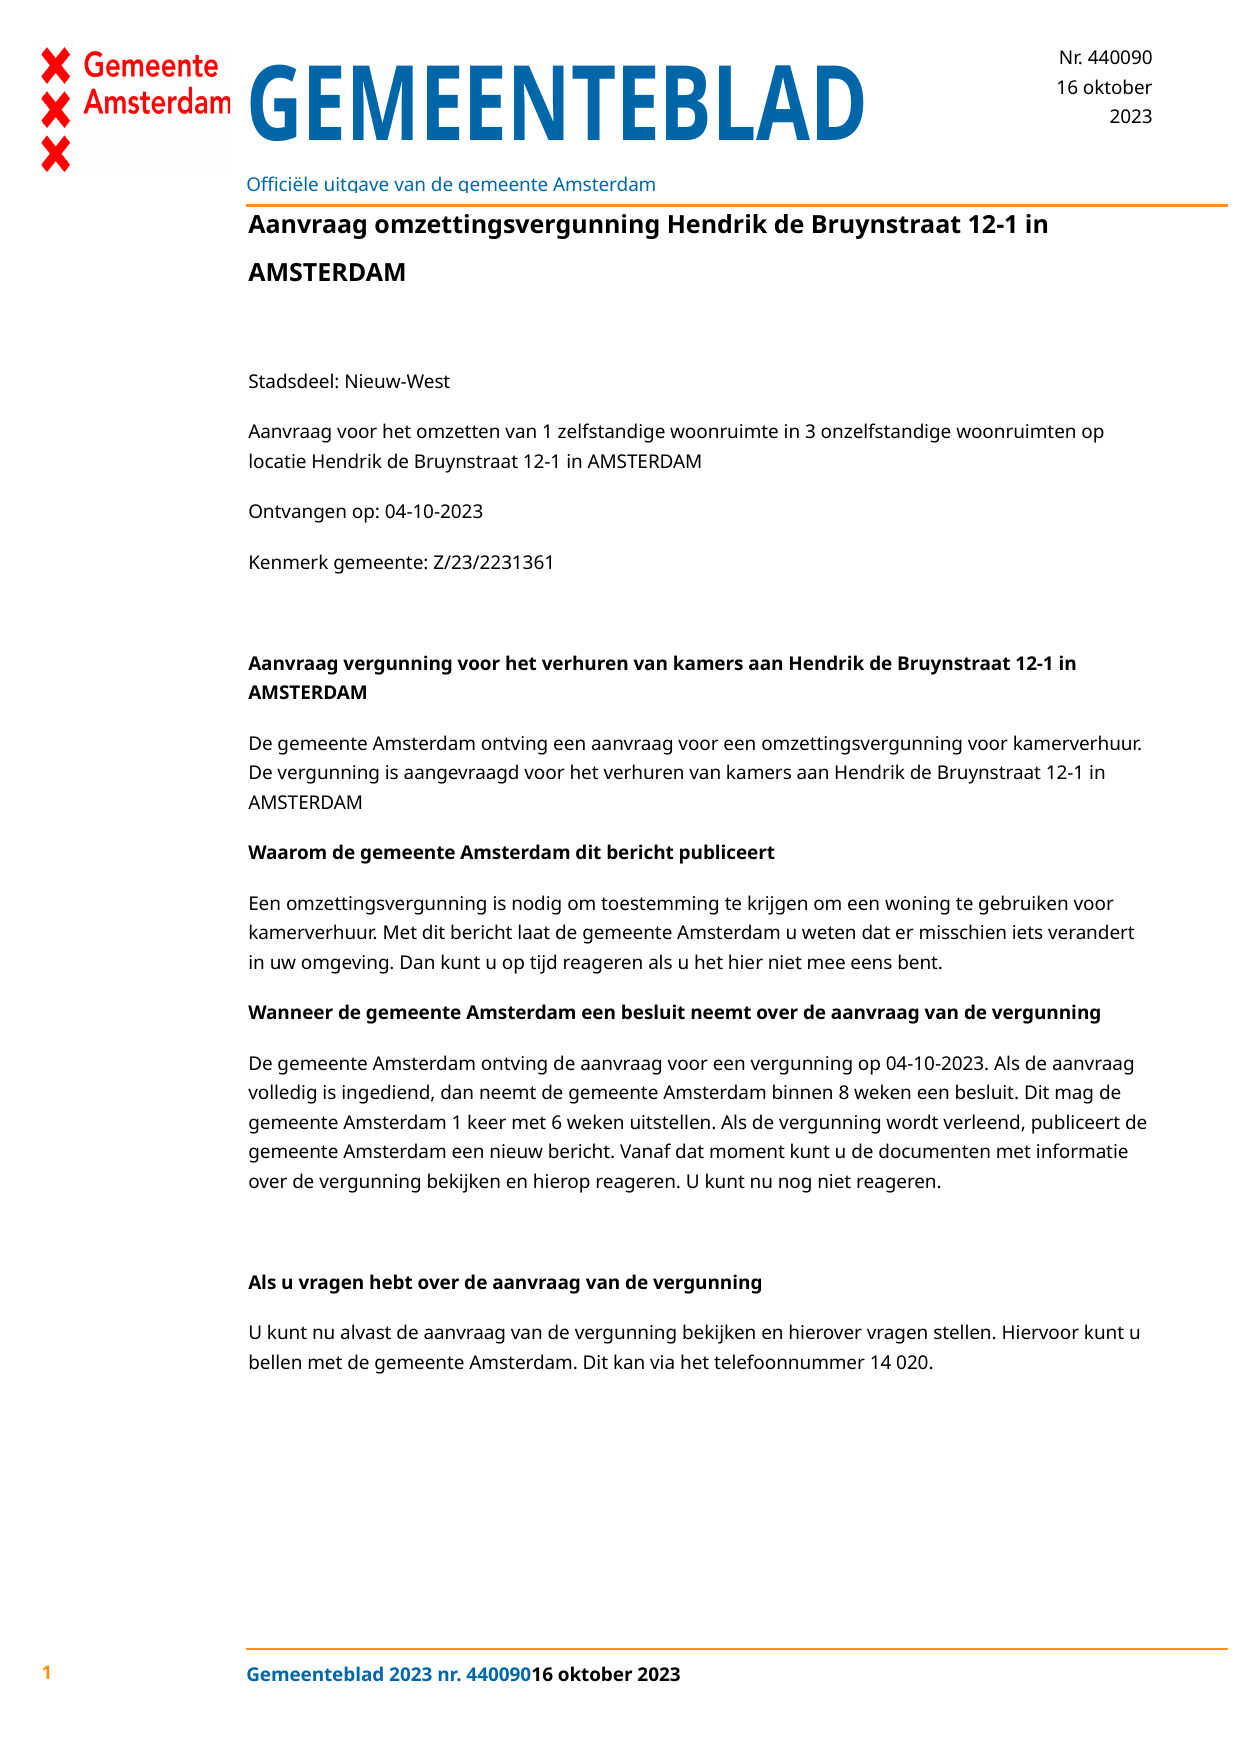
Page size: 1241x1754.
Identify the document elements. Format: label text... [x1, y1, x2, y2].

text Stadsdeel: Nieuw-West [248, 368, 1152, 394]
text De gemeente Amsterdam ontving de aanvraag voor een vergunning op 04-10-2023. Als de aanvraag volledig is ingediend, dan neemt de gemeente Amsterdam binnen 8 weken een besluit. Dit mag de gemeente Amsterdam 1 keer met 6 weken uitstellen. Als de vergunning wordt verleend, publiceert de gemeente Amsterdam een nieuw bericht. Vanaf dat moment kunt u de documenten met informatie over de vergunning bekijken en hierop reageren. U kunt nu nog niet reageren. [248, 1050, 1152, 1194]
text Aanvraag vergunning voor het verhuren van kamers aan Hendrik de Bruynstraat 12-1 in AMSTERDAM [248, 650, 1152, 705]
text Ontvangen op: 04-10-2023 [248, 499, 1152, 524]
text De gemeente Amsterdam ontving een aanvraag voor een omzettingsvergunning voor kamerverhuur. De vergunning is aangevraagd voor het verhuren van kamers aan Hendrik de Bruynstraat 12-1 in AMSTERDAM [248, 730, 1152, 815]
text Een omzettingsvergunning is nodig om toestemming te krijgen om een woning te gebruiken voor kamerverhuur. Met dit bericht laat de gemeente Amsterdam u weten dat er misschien iets verandert in uw omgeving. Dan kunt u op tijd reageren als u het hier niet mee eens bent. [248, 890, 1152, 975]
text Kenmerk gemeente: Z/23/2231361 [248, 549, 1152, 575]
text Aanvraag voor het omzetten van 1 zelfstandige woonruimte in 3 onzelfstandige woonruimten op locatie Hendrik de Bruynstraat 12-1 in AMSTERDAM [248, 419, 1152, 474]
picture [41, 47, 231, 172]
text Wanneer de gemeente Amsterdam een besluit neemt over de aanvraag van de vergunning [248, 999, 1152, 1025]
text Aanvraag omzettingsvergunning Hendrik de Bruynstraat 12-1 in AMSTERDAM [248, 207, 1152, 288]
text Als u vragen hebt over de aanvraag van de vergunning [248, 1269, 1152, 1295]
text Waarom de gemeente Amsterdam dit bericht publiceert [248, 839, 1152, 865]
text U kunt nu alvast de aanvraag van de vergunning bekijken en hierover vragen stellen. Hiervoor kunt u bellen met de gemeente Amsterdam. Dit kan via het telefoonnummer 14 020. [248, 1319, 1152, 1375]
